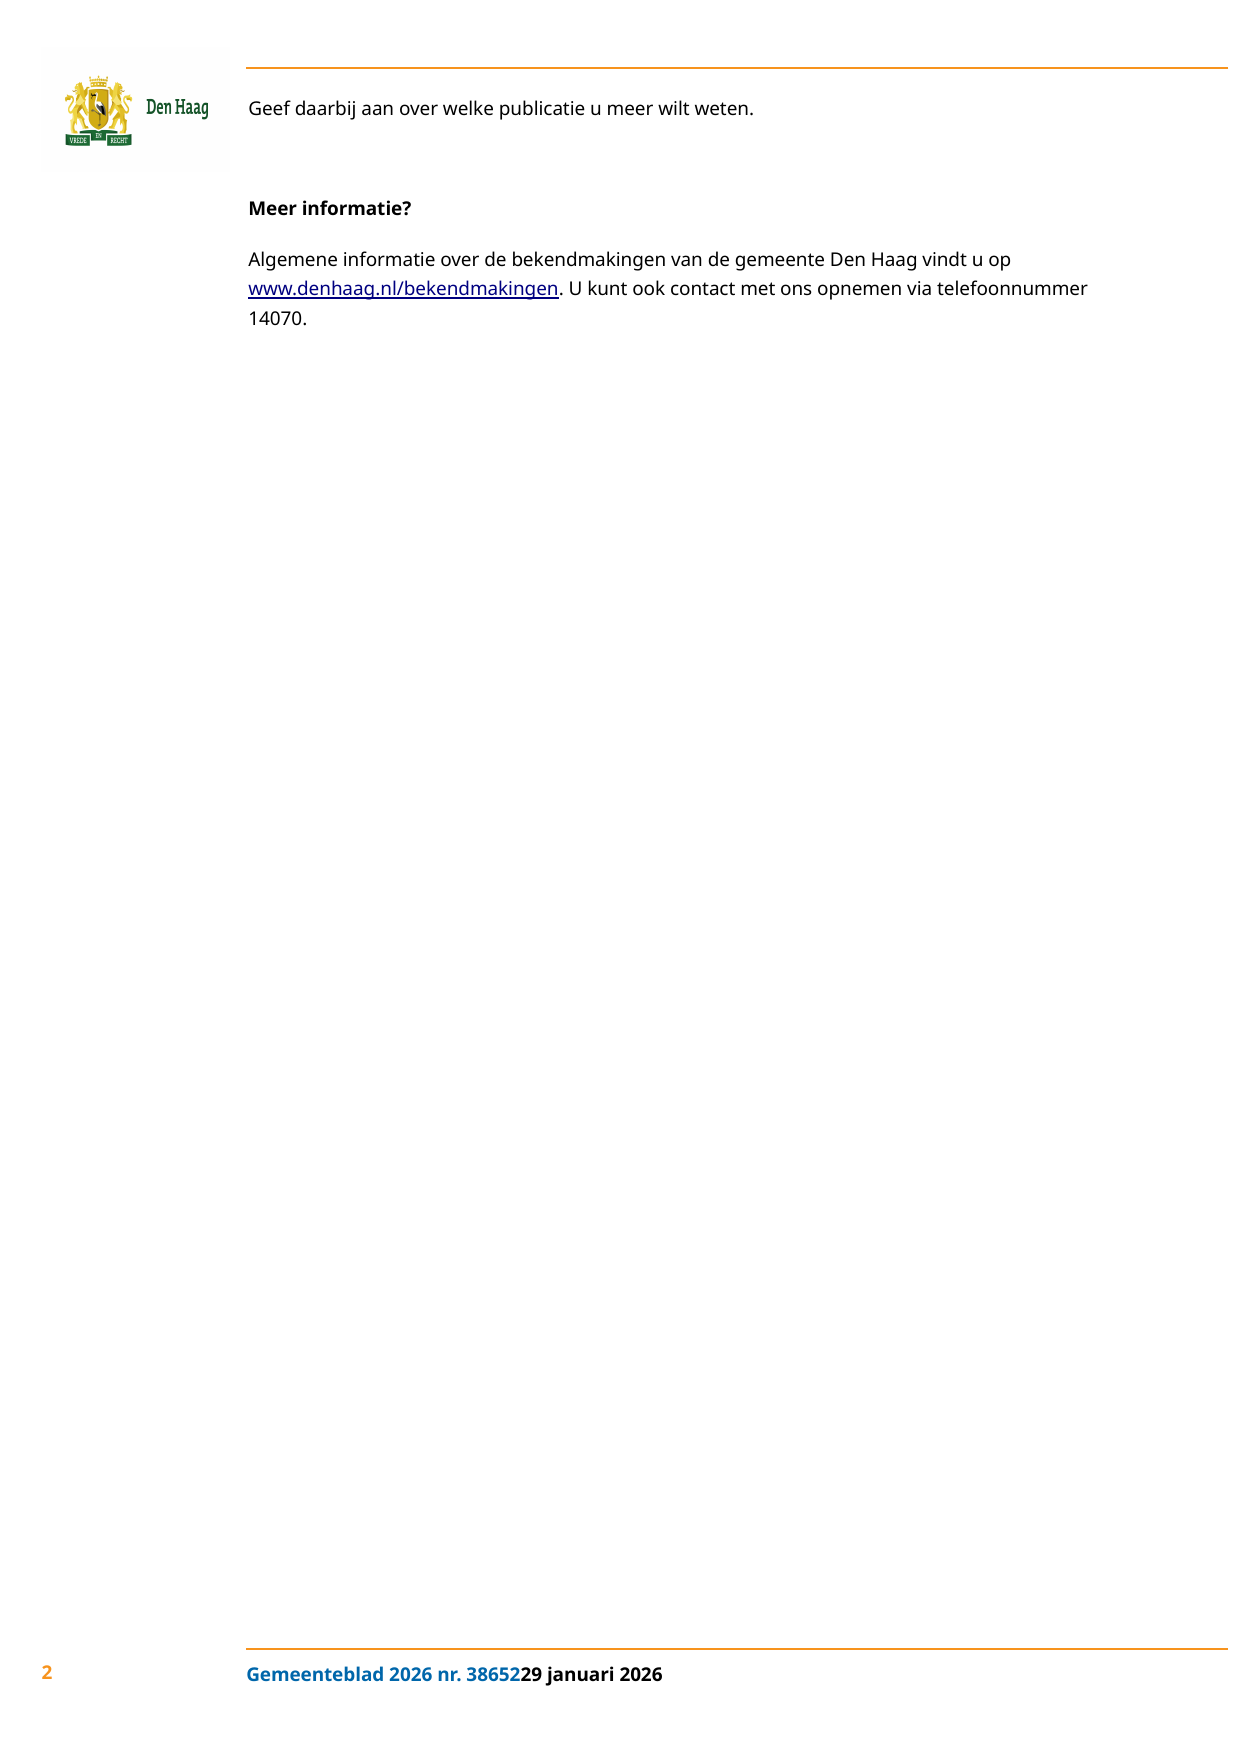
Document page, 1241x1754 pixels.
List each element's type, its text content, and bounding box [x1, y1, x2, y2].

picture [41, 47, 231, 172]
text Meer informatie? [248, 196, 1152, 221]
text Algemene informatie over de bekendmakingen van de gemeente Den Haag vindt u op www.denhaag.nl/bekendmakingen. U kunt ook contact met ons opnemen via telefoonnummer 14070. [248, 246, 1152, 331]
text Geef daarbij aan over welke publicatie u meer wilt weten. [248, 95, 1152, 121]
